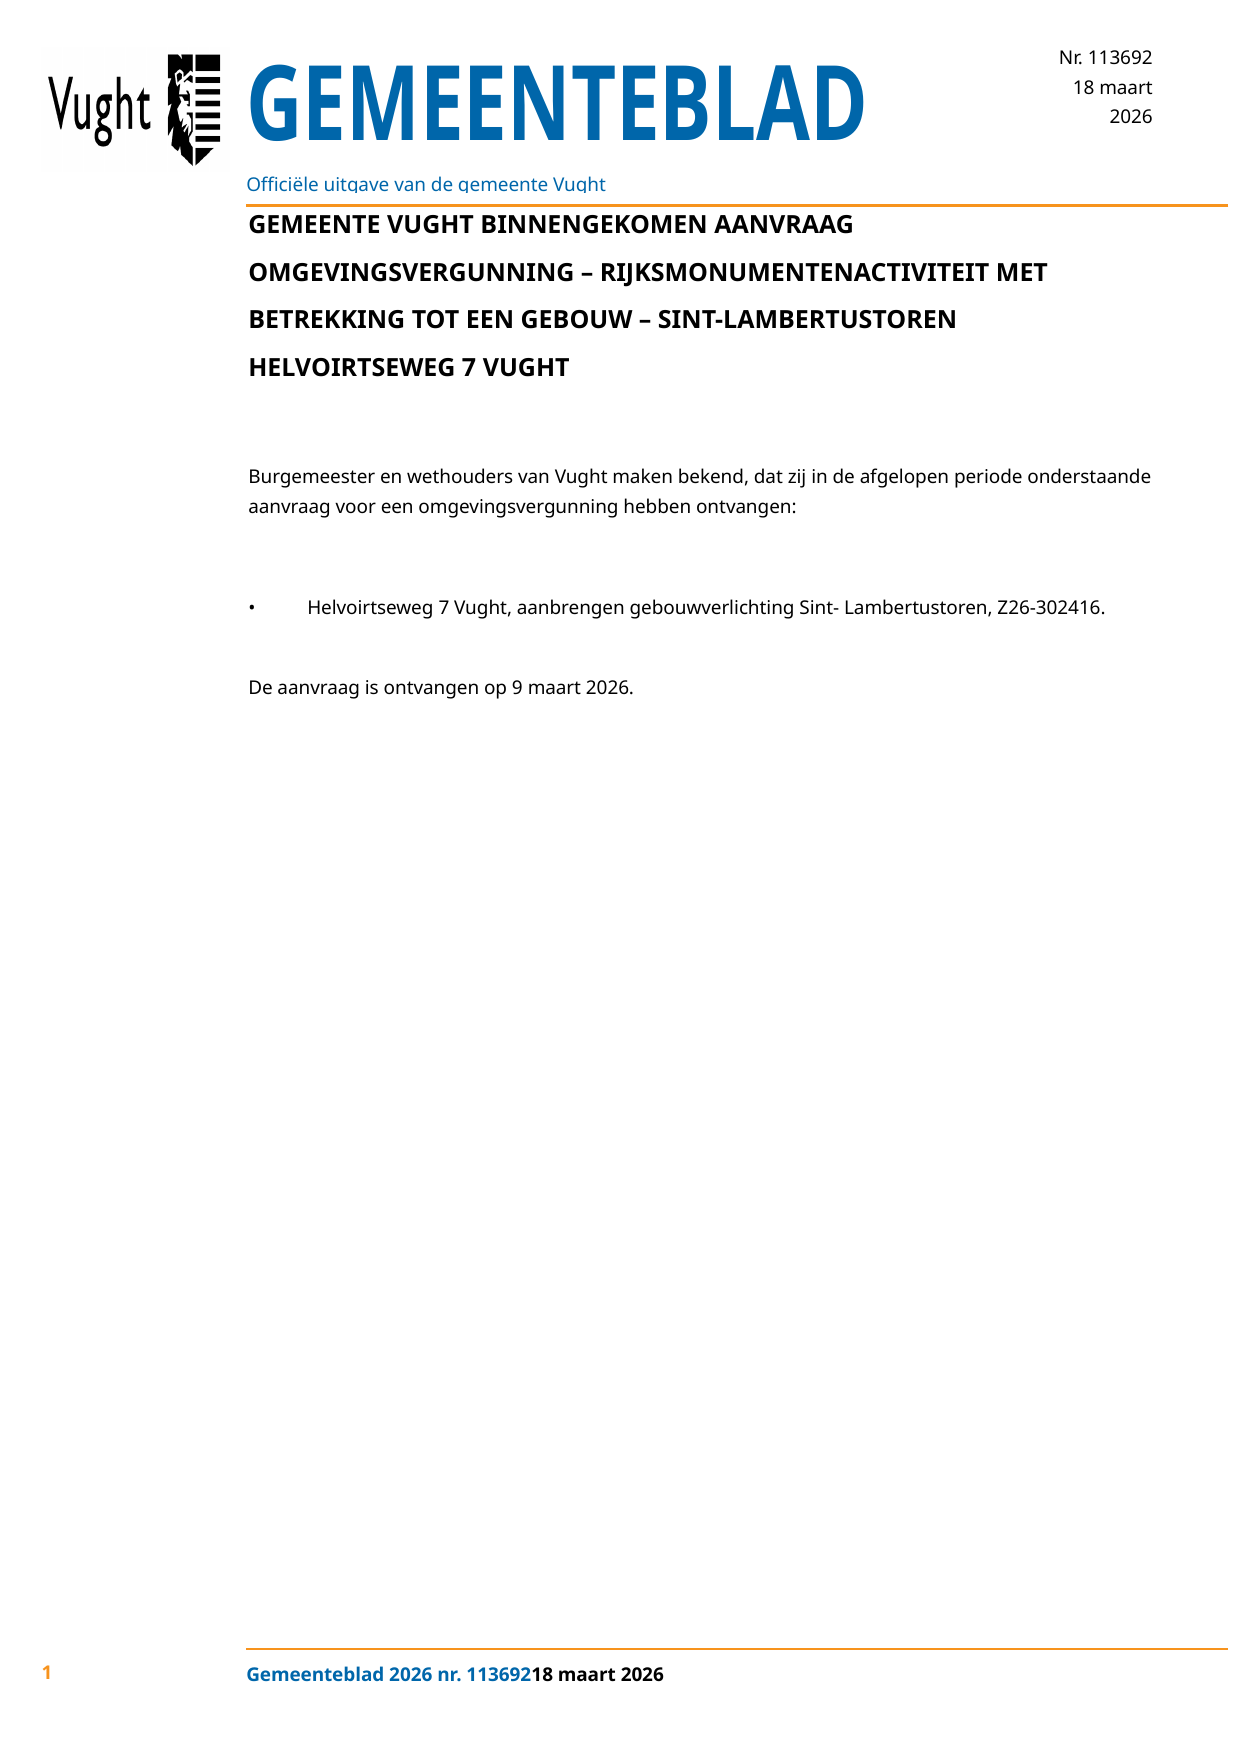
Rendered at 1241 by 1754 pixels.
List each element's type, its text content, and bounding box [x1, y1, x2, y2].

picture [41, 47, 231, 172]
list Helvoirtseweg 7 Vught, aanbrengen gebouwverlichting Sint- Lambertustoren, Z26-302416. [248, 594, 1152, 620]
text Burgemeester en wethouders van Vught maken bekend, dat zij in de afgelopen periode onderstaande aanvraag voor een omgevingsvergunning hebben ontvangen: [248, 463, 1152, 519]
text De aanvraag is ontvangen op 9 maart 2026. [248, 674, 1152, 700]
text GEMEENTE VUGHT BINNENGEKOMEN AANVRAAG OMGEVINGSVERGUNNING – RIJKSMONUMENTENACTIVITEIT MET BETREKKING TOT EEN GEBOUW – SINT-LAMBERTUSTOREN HELVOIRTSEWEG 7 VUGHT [248, 207, 1152, 384]
